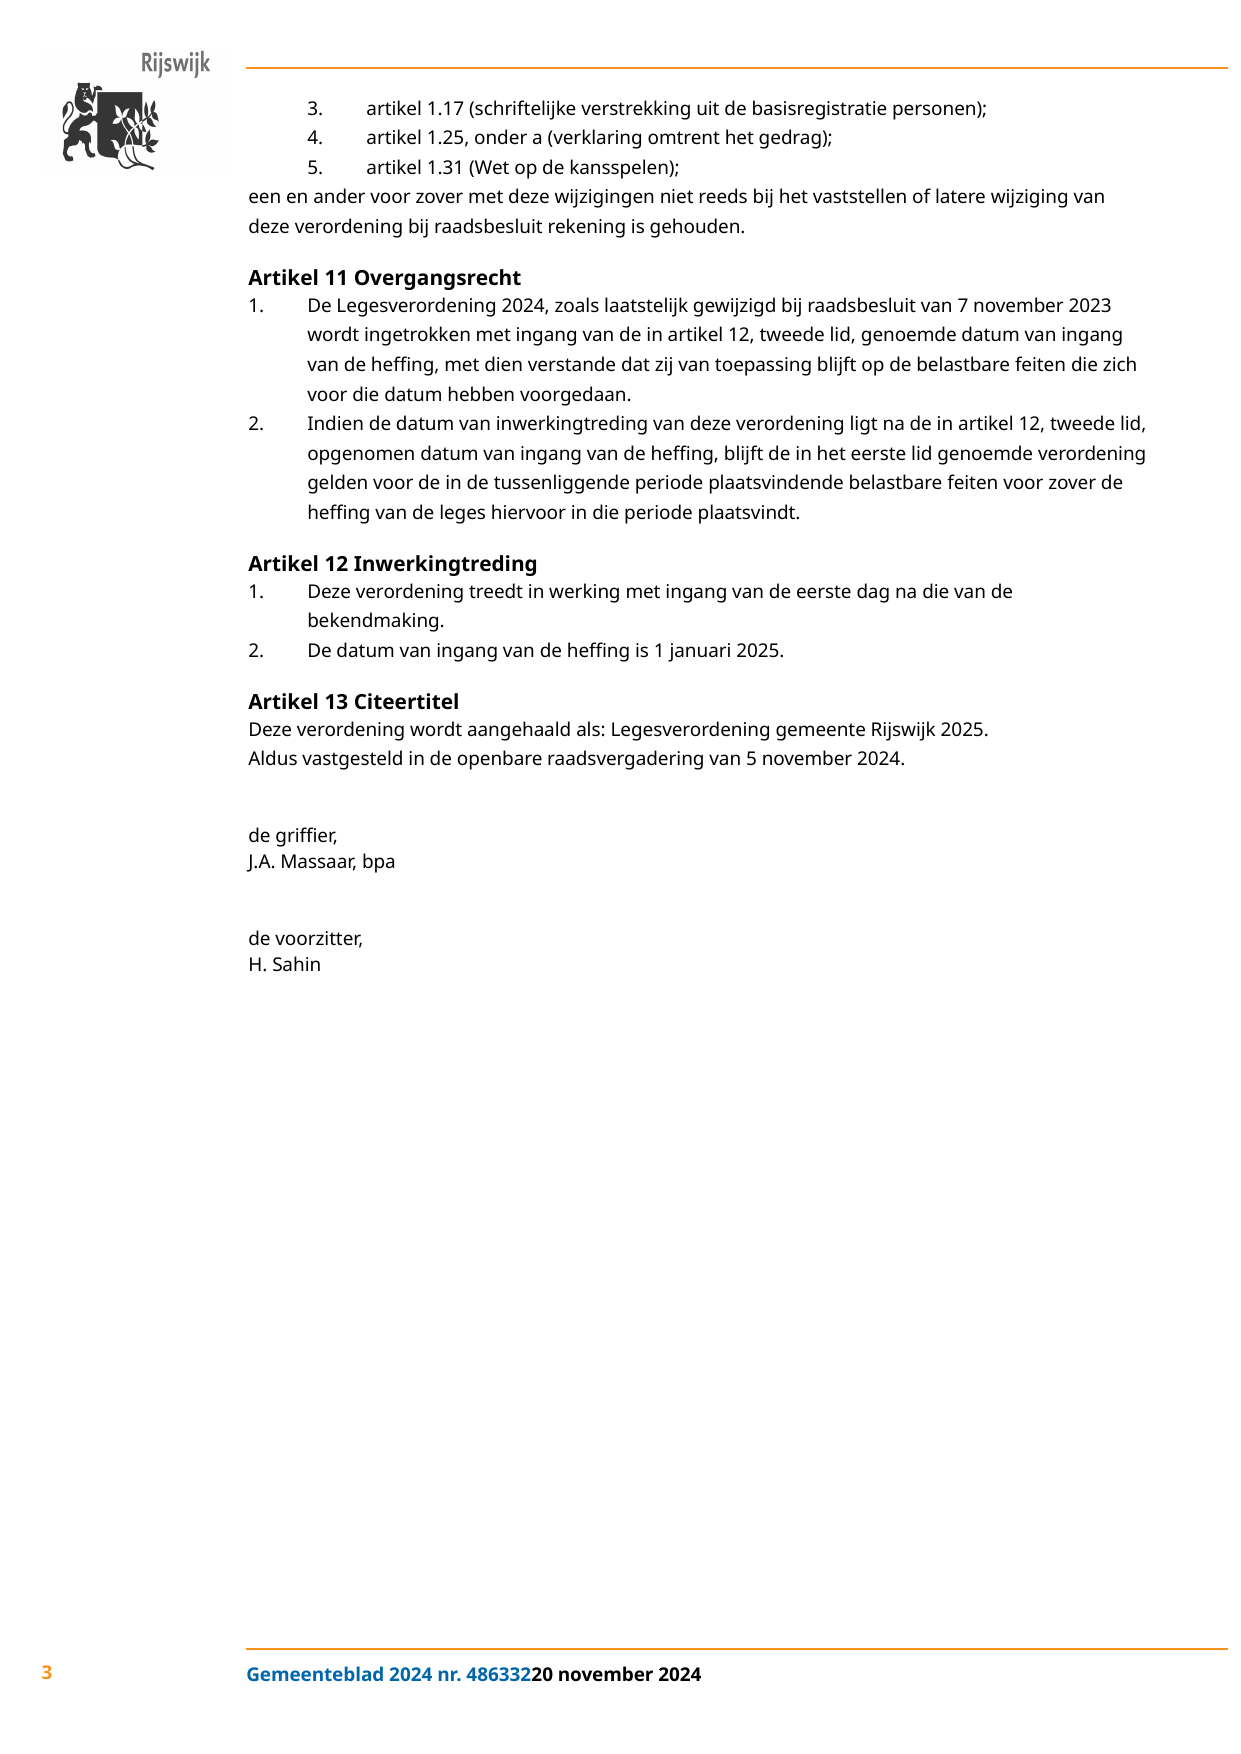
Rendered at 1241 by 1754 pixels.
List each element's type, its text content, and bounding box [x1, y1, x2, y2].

list artikel 1.17 (schriftelijke verstrekking uit de basisregistratie personen); [307, 95, 1152, 121]
text Artikel 12 Inwerkingtreding [248, 549, 1152, 578]
text Artikel 13 Citeertitel [248, 687, 1152, 716]
text Aldus vastgesteld in de openbare raadsvergadering van 5 november 2024. [248, 746, 1152, 771]
text de voorzitter, [248, 926, 1152, 951]
list artikel 1.25, onder a (verklaring omtrent het gedrag); [307, 124, 1152, 150]
picture [41, 47, 231, 172]
text H. Sahin [248, 951, 1152, 977]
text de griffier, [248, 823, 1152, 848]
text een en ander voor zover met deze wijzigingen niet reeds bij het vaststellen of latere wijziging van deze verordening bij raadsbesluit rekening is gehouden. [248, 183, 1152, 239]
list Indien de datum van inwerkingtreding van deze verordening ligt na de in artikel 12, tweede lid, opgenomen datum van ingang van de heffing, blijft de in het eerste lid genoemde verordening gelden voor de in de tussenliggende periode plaatsvindende belastbare feiten voor zover de heffing van de leges hiervoor in die periode plaatsvindt. [248, 410, 1152, 525]
text J.A. Massaar, bpa [248, 848, 1152, 874]
list Deze verordening treedt in werking met ingang van de eerste dag na die van de bekendmaking. [248, 578, 1152, 633]
list De datum van ingang van de heffing is 1 januari 2025. [248, 637, 1152, 663]
list artikel 1.31 (Wet op de kansspelen); [307, 154, 1152, 180]
text Artikel 11 Overgangsrecht [248, 263, 1152, 292]
text Deze verordening wordt aangehaald als: Legesverordening gemeente Rijswijk 2025. [248, 716, 1152, 742]
list De Legesverordening 2024, zoals laatstelijk gewijzigd bij raadsbesluit van 7 november 2023 wordt ingetrokken met ingang van de in artikel 12, tweede lid, genoemde datum van ingang van de heffing, met dien verstande dat zij van toepassing blijft op de belastbare feiten die zich voor die datum hebben voorgedaan. [248, 292, 1152, 406]
